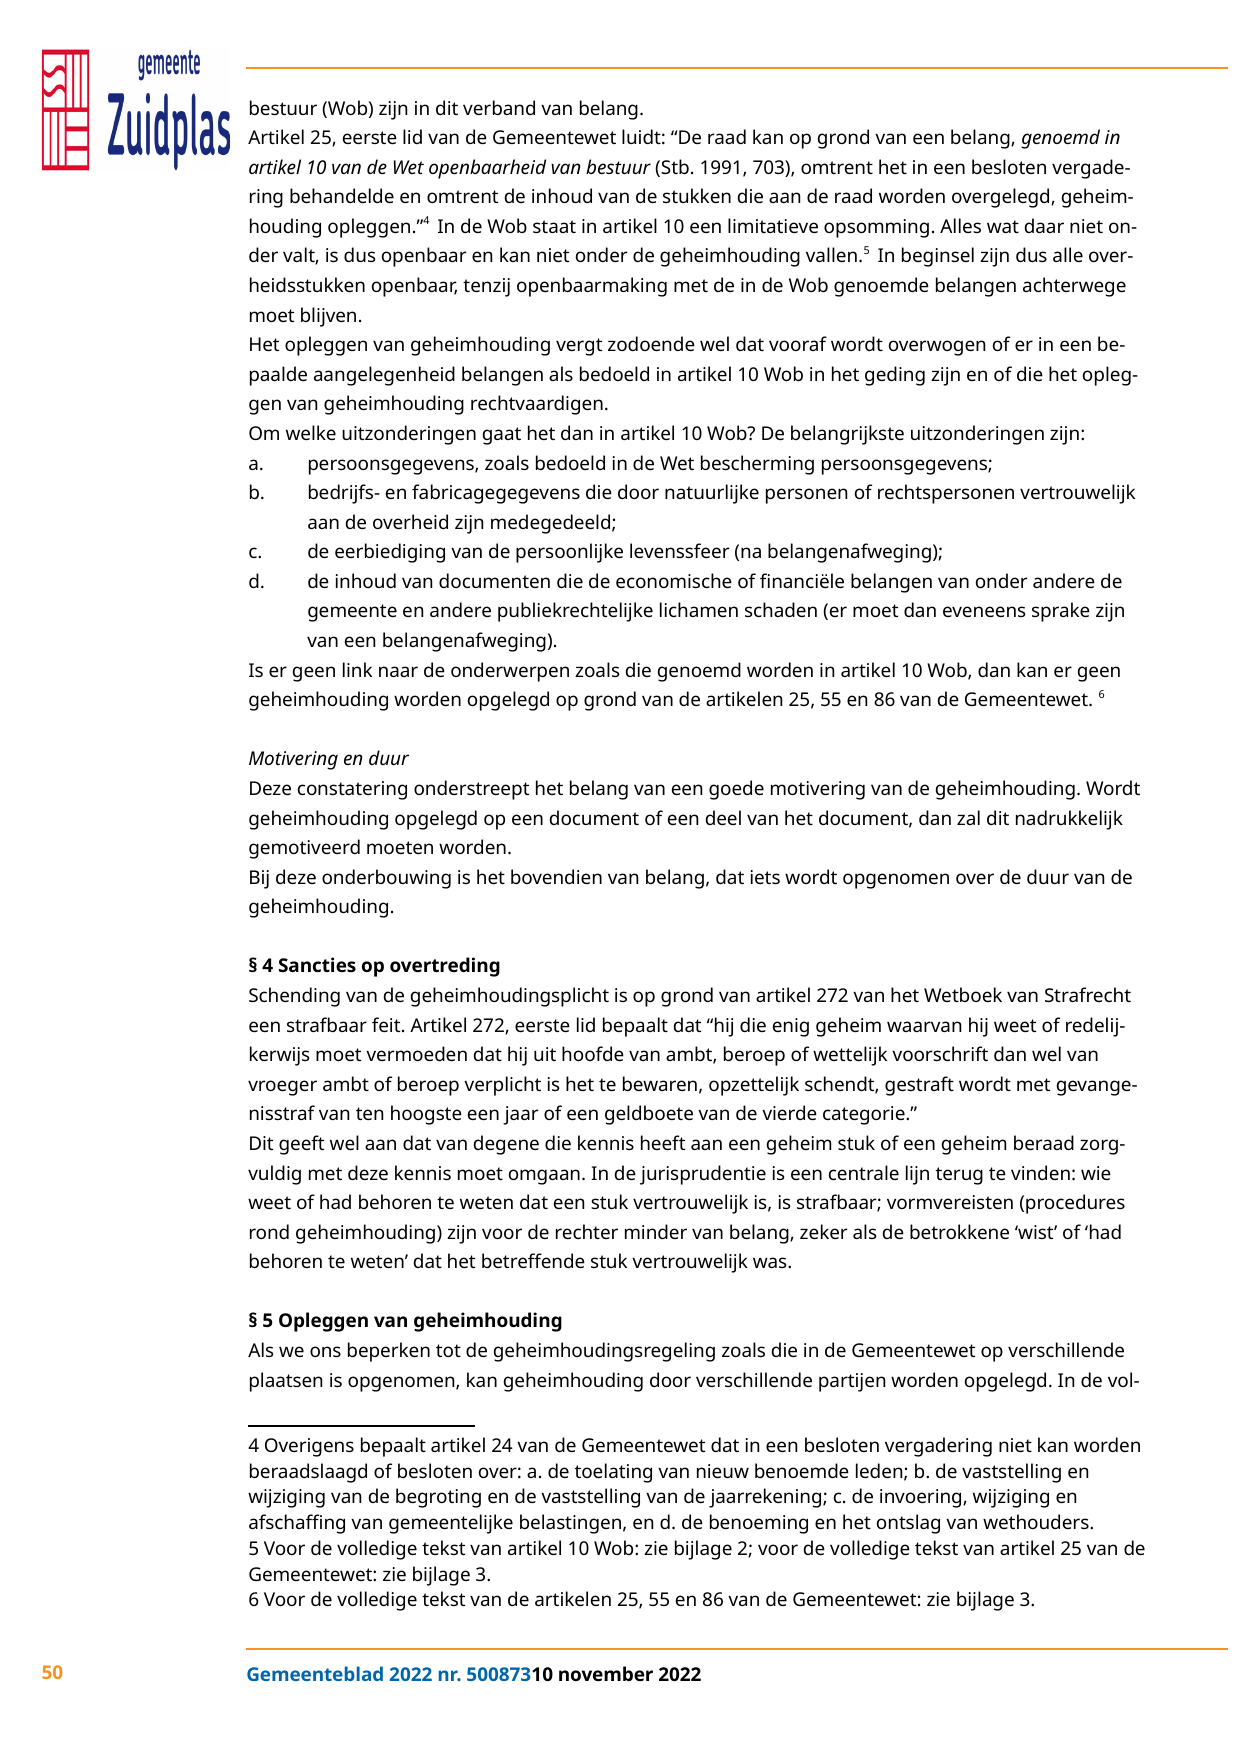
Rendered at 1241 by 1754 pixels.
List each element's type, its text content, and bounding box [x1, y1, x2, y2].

text Als we ons beperken tot de geheimhoudingsregeling zoals die in de Gemeentewet op verschillende plaatsen is opgenomen, kan geheimhouding door verschillende partijen worden opgelegd. In de vol- [248, 1337, 1152, 1393]
text Overigens bepaalt artikel 24 van de Gemeentewet dat in een besloten vergadering niet kan worden beraadslaagd of besloten over: a. de toelating van nieuw benoemde leden; b. de vaststelling en wijziging van de begroting en de vaststelling van de jaarrekening; c. de invoering, wijziging en afschaffing van gemeentelijke belastingen, en d. de benoeming en het ontslag van wethouders. [248, 1432, 1152, 1535]
text § 5 Opleggen van geheimhouding [248, 1308, 1152, 1333]
list persoonsgegevens, zoals bedoeld in de Wet bescherming persoonsgegevens; [248, 450, 1152, 476]
list de inhoud van documenten die de economische of financiële belangen van onder andere de gemeente en andere publiekrechtelijke lichamen schaden (er moet dan eveneens sprake zijn van een belangenafweging). [248, 568, 1152, 653]
list de eerbiediging van de persoonlijke levenssfeer (na belangenafweging); [248, 538, 1152, 564]
text Motivering en duur [248, 746, 1152, 771]
text Dit geeft wel aan dat van degene die kennis heeft aan een geheim stuk of een geheim beraad zorg-vuldig met deze kennis moet omgaan. In de jurisprudentie is een centrale lijn terug te vinden: wie weet of had behoren te weten dat een stuk vertrouwelijk is, is strafbaar; vormvereisten (procedures rond geheimhouding) zijn voor de rechter minder van belang, zeker als de betrokkene ‘wist’ of ‘had behoren te weten’ dat het betreffende stuk vertrouwelijk was. [248, 1130, 1152, 1274]
text Voor de volledige tekst van de artikelen 25, 55 en 86 van de Gemeentewet: zie bijlage 3. [248, 1586, 1152, 1612]
text § 4 Sancties op overtreding [248, 953, 1152, 978]
text bestuur (Wob) zijn in dit verband van belang. [248, 95, 1152, 121]
text Artikel 25, eerste lid van de Gemeentewet luidt: “De raad kan op grond van een belang, genoemd in artikel 10 van de Wet openbaarheid van bestuur (Stb. 1991, 703), omtrent het in een besloten vergade-ring behandelde en omtrent de inhoud van de stukken die aan de raad worden overgelegd, geheim-houding opleggen.” In de Wob staat in artikel 10 een limitatieve opsomming. Alles wat daar niet on-der valt, is dus openbaar en kan niet onder de geheimhouding vallen. In beginsel zijn dus alle over-heidsstukken openbaar, tenzij openbaarmaking met de in de Wob genoemde belangen achterwege moet blijven. [248, 124, 1152, 328]
text Schending van de geheimhoudingsplicht is op grond van artikel 272 van het Wetboek van Strafrecht een strafbaar feit. Artikel 272, eerste lid bepaalt dat “hij die enig geheim waarvan hij weet of redelij-kerwijs moet vermoeden dat hij uit hoofde van ambt, beroep of wettelijk voorschrift dan wel van vroeger ambt of beroep verplicht is het te bewaren, opzettelijk schendt, gestraft wordt met gevange-nisstraf van ten hoogste een jaar of een geldboete van de vierde categorie.” [248, 982, 1152, 1126]
text Voor de volledige tekst van artikel 10 Wob: zie bijlage 2; voor de volledige tekst van artikel 25 van de Gemeentewet: zie bijlage 3. [248, 1535, 1152, 1586]
text Het opleggen van geheimhouding vergt zodoende wel dat vooraf wordt overwogen of er in een be-paalde aangelegenheid belangen als bedoeld in artikel 10 Wob in het geding zijn en of die het opleg-gen van geheimhouding rechtvaardigen. [248, 331, 1152, 416]
list bedrijfs- en fabricagegegevens die door natuurlijke personen of rechtspersonen vertrouwelijk aan de overheid zijn medegedeeld; [248, 479, 1152, 535]
text Om welke uitzonderingen gaat het dan in artikel 10 Wob? De belangrijkste uitzonderingen zijn: [248, 420, 1152, 446]
text Bij deze onderbouwing is het bovendien van belang, dat iets wordt opgenomen over de duur van de geheimhouding. [248, 864, 1152, 919]
text Deze constatering onderstreept het belang van een goede motivering van de geheimhouding. Wordt geheimhouding opgelegd op een document of een deel van het document, dan zal dit nadrukkelijk gemotiveerd moeten worden. [248, 775, 1152, 860]
text Is er geen link naar de onderwerpen zoals die genoemd worden in artikel 10 Wob, dan kan er geen geheimhouding worden opgelegd op grond van de artikelen 25, 55 en 86 van de Gemeentewet. [248, 657, 1152, 712]
picture [41, 47, 231, 172]
